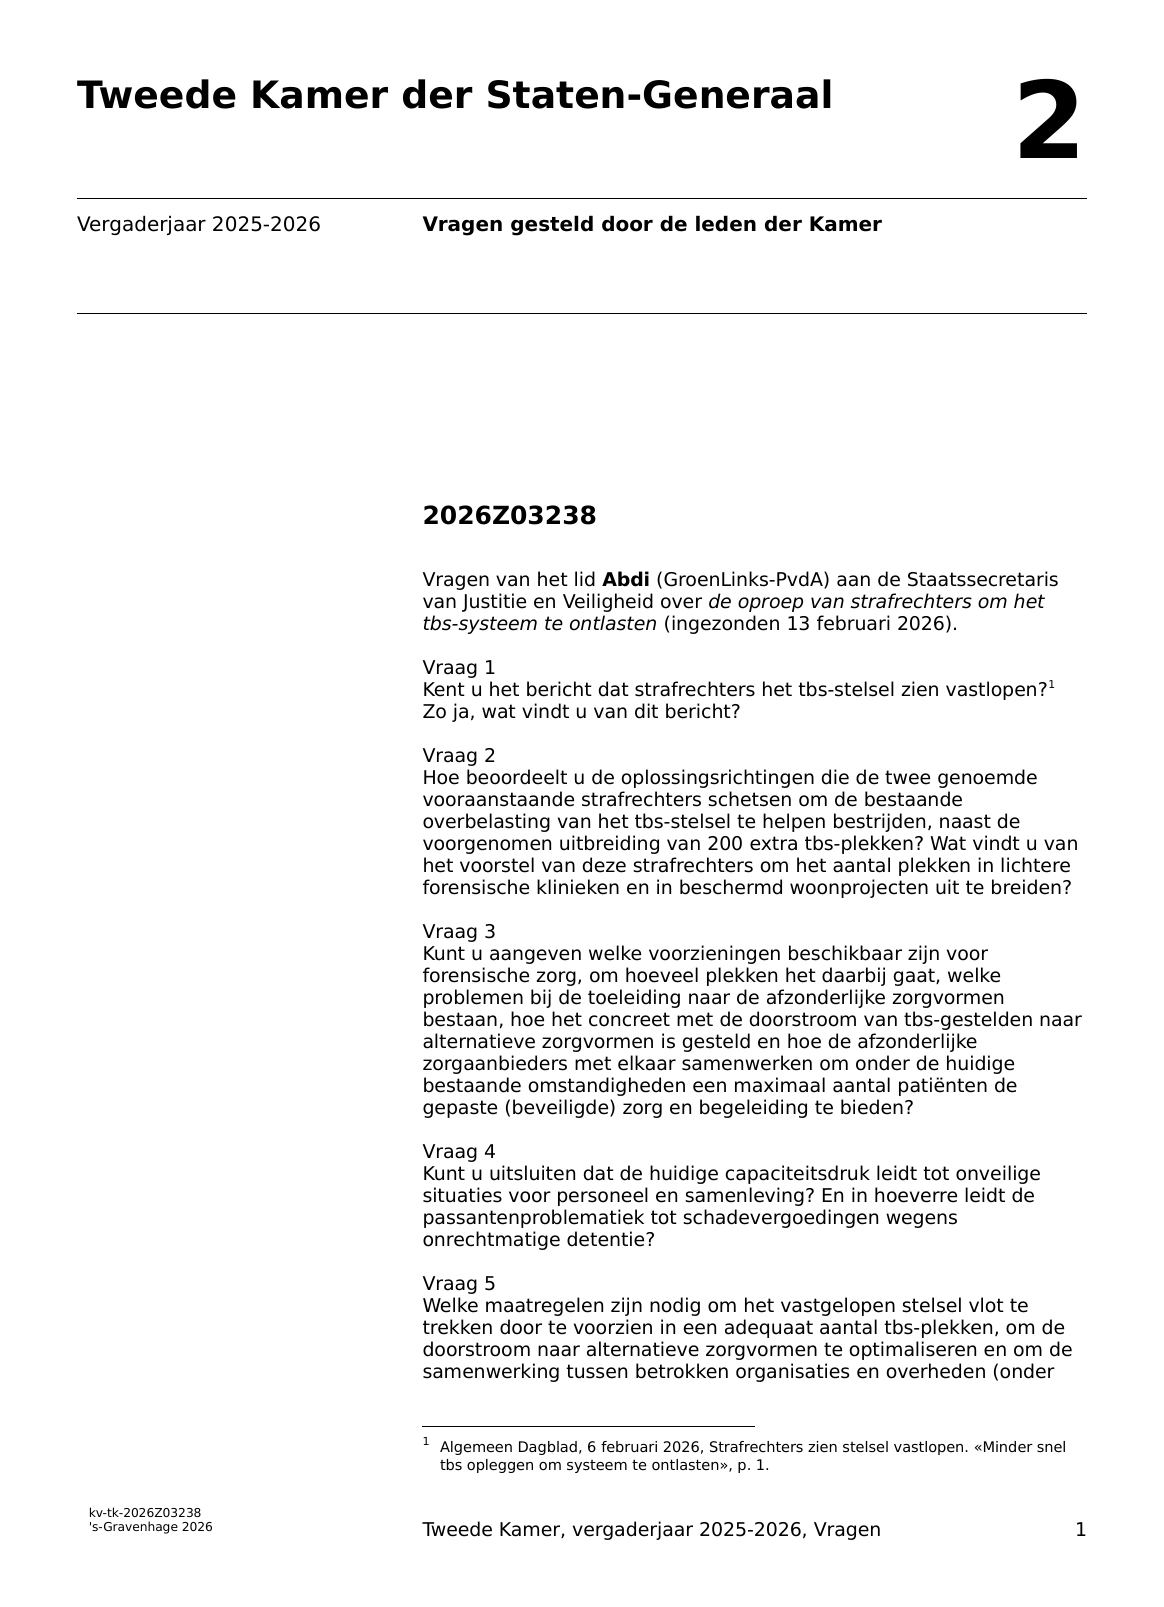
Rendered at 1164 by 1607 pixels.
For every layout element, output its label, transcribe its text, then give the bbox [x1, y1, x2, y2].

text Vragen van het lid Abdi (GroenLinks-PvdA) aan de Staatssecretaris van Justitie en Veiligheid over de oproep van strafrechters om het tbs-systeem te ontlasten (ingezonden 13 februari 2026). [422, 569, 1087, 635]
table_cell Vergaderjaar 2025-2026 [77, 199, 422, 313]
text Kunt u aangeven welke voorzieningen beschikbaar zijn voor forensische zorg, om hoeveel plekken het daarbij gaat, welke problemen bij de toeleiding naar de afzonderlijke zorgvormen bestaan, hoe het concreet met de doorstroom van tbs-gestelden naar alternatieve zorgvormen is gesteld en hoe de afzonderlijke zorgaanbieders met elkaar samenwerken om onder de huidige bestaande omstandigheden een maximaal aantal patiënten de gepaste (beveiligde) zorg en begeleiding te bieden? [422, 943, 1087, 1119]
text Kent u het bericht dat strafrechters het tbs-stelsel zien vastlopen? Zo ja, wat vindt u van dit bericht? [422, 679, 1087, 723]
text 2026Z03238 [422, 501, 1087, 531]
text Hoe beoordeelt u de oplossingsrichtingen die de twee genoemde vooraanstaande strafrechters schetsen om de bestaande overbelasting van het tbs-stelsel te helpen bestrijden, naast de voorgenomen uitbreiding van 200 extra tbs-plekken? Wat vindt u van het voorstel van deze strafrechters om het aantal plekken in lichtere forensische klinieken en in beschermd woonprojecten uit te breiden? [422, 767, 1087, 899]
text Vraag 4 [422, 1141, 1087, 1163]
text 's-Gravenhage 2026 [88, 1520, 323, 1534]
table_header 2 [886, 59, 1087, 198]
text Kunt u uitsluiten dat de huidige capaciteitsdruk leidt tot onveilige situaties voor personeel en samenleving? En in hoeverre leidt de passantenproblematiek tot schadevergoedingen wegens onrechtmatige detentie? [422, 1163, 1087, 1251]
text kv-tk-2026Z03238 [88, 1506, 323, 1520]
text Vraag 1 [422, 657, 1087, 679]
table_cell Vragen gesteld door de leden der Kamer [422, 199, 1087, 313]
text Algemeen Dagblad, 6 februari 2026, Strafrechters zien stelsel vastlopen. «Minder snel tbs opleggen om systeem te ontlasten», p. 1. [422, 1435, 1087, 1474]
text Vraag 2 [422, 745, 1087, 767]
table_header Tweede Kamer der Staten-Generaal [77, 59, 886, 198]
text Vraag 3 [422, 921, 1087, 943]
text Vraag 5 [422, 1273, 1087, 1295]
text Welke maatregelen zijn nodig om het vastgelopen stelsel vlot te trekken door te voorzien in een adequaat aantal tbs-plekken, om de doorstroom naar alternatieve zorgvormen te optimaliseren en om de samenwerking tussen betrokken organisaties en overheden (onder [422, 1295, 1087, 1383]
